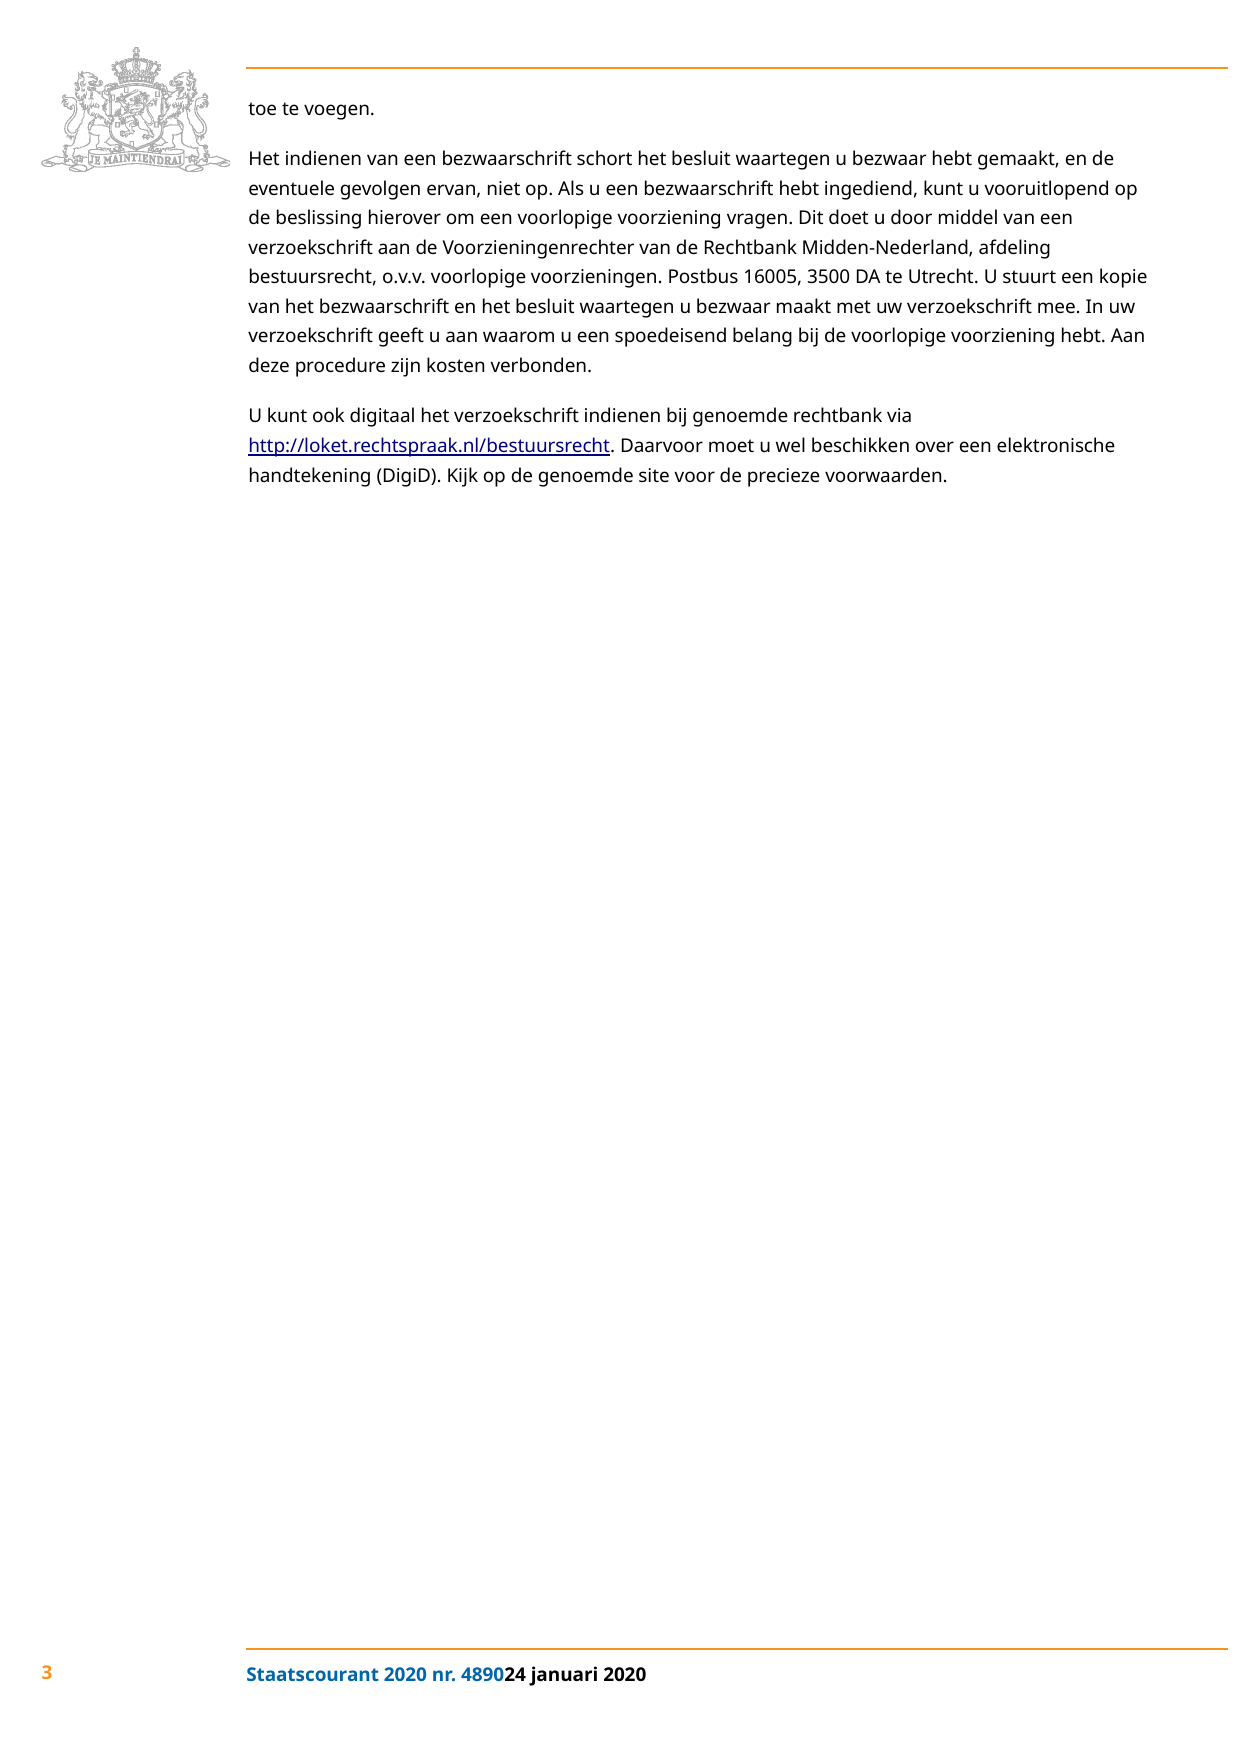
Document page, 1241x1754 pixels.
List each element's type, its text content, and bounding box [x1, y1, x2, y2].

picture [41, 47, 231, 172]
text U kunt ook digitaal het verzoekschrift indienen bij genoemde rechtbank via http://loket.rechtspraak.nl/bestuursrecht. Daarvoor moet u wel beschikken over een elektronische handtekening (DigiD). Kijk op de genoemde site voor de precieze voorwaarden. [248, 403, 1152, 488]
text toe te voegen. [248, 95, 1152, 121]
text Het indienen van een bezwaarschrift schort het besluit waartegen u bezwaar hebt gemaakt, en de eventuele gevolgen ervan, niet op. Als u een bezwaarschrift hebt ingediend, kunt u vooruitlopend op de beslissing hierover om een voorlopige voorziening vragen. Dit doet u door middel van een verzoekschrift aan de Voorzieningenrechter van de Rechtbank Midden-Nederland, afdeling bestuursrecht, o.v.v. voorlopige voorzieningen. Postbus 16005, 3500 DA te Utrecht. U stuurt een kopie van het bezwaarschrift en het besluit waartegen u bezwaar maakt met uw verzoekschrift mee. In uw verzoekschrift geeft u aan waarom u een spoedeisend belang bij de voorlopige voorziening hebt. Aan deze procedure zijn kosten verbonden. [248, 145, 1152, 378]
